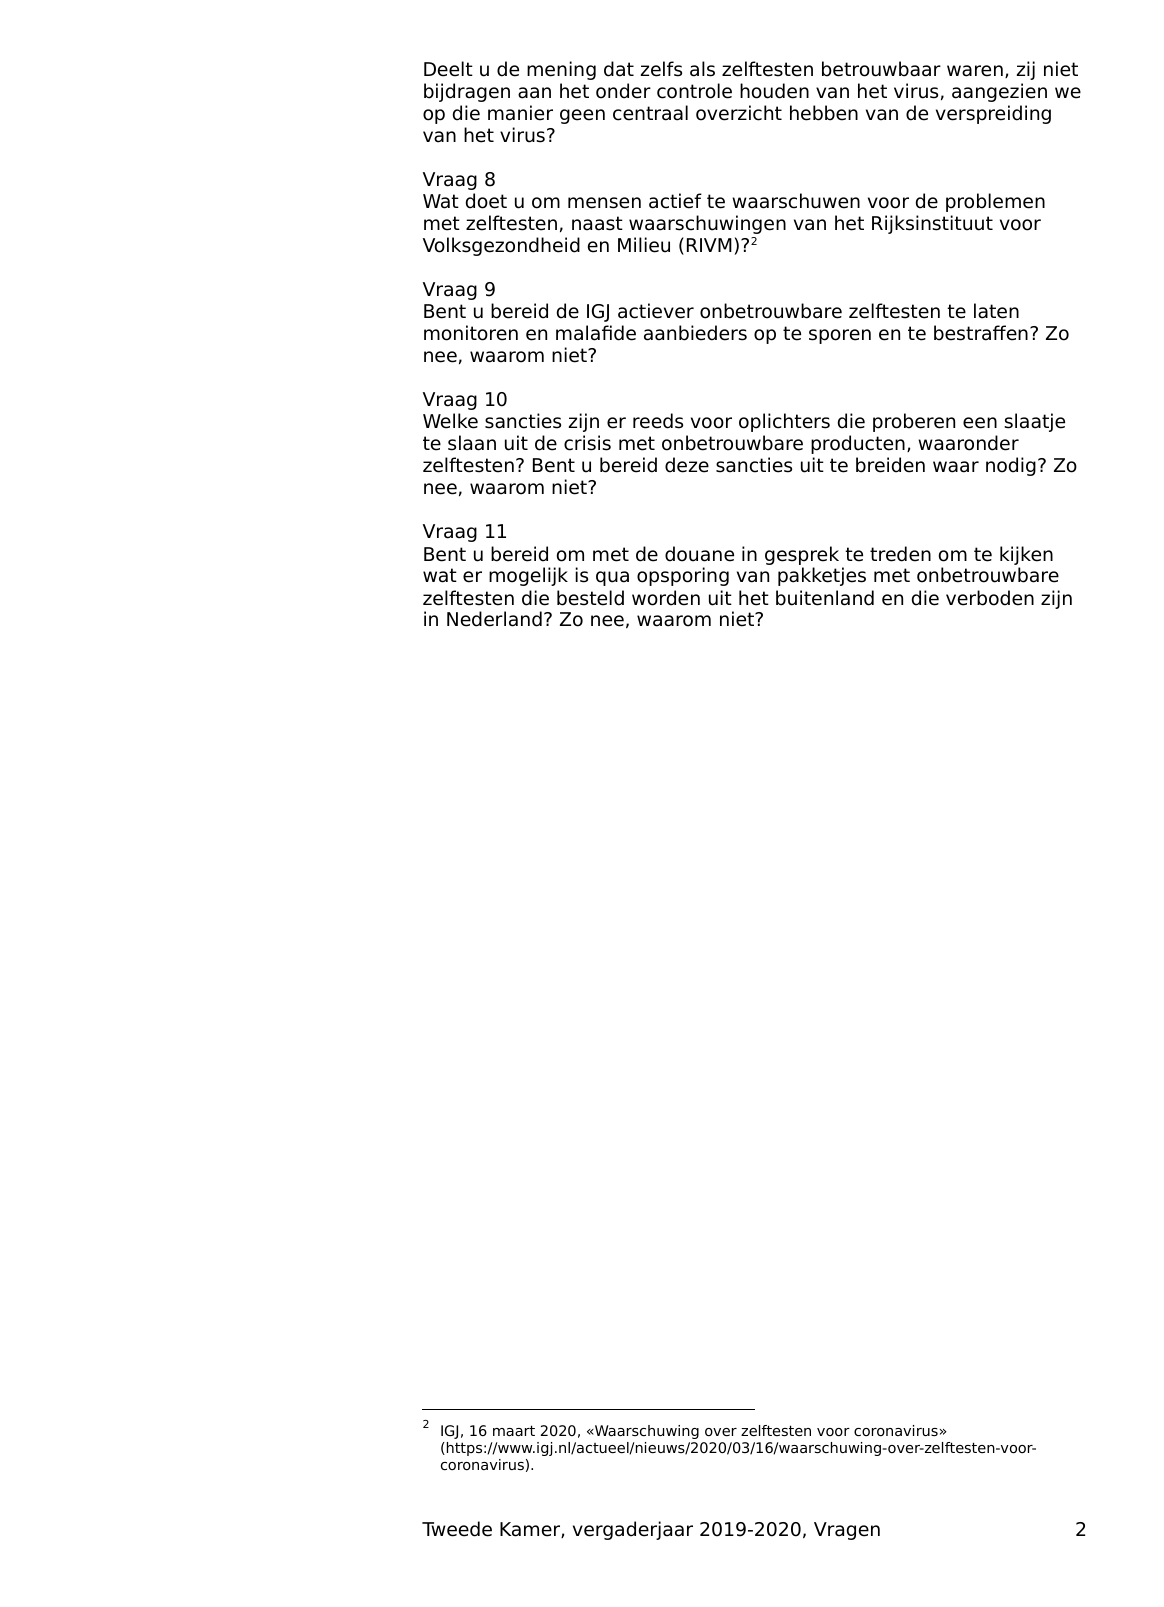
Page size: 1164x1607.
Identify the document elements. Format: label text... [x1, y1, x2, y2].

text Vraag 8 [422, 169, 1087, 191]
text Bent u bereid om met de douane in gesprek te treden om te kijken wat er mogelijk is qua opsporing van pakketjes met onbetrouwbare zelftesten die besteld worden uit het buitenland en die verboden zijn in Nederland? Zo nee, waarom niet? [422, 543, 1087, 631]
text Deelt u de mening dat zelfs als zelftesten betrouwbaar waren, zij niet bijdragen aan het onder controle houden van het virus, aangezien we op die manier geen centraal overzicht hebben van de verspreiding van het virus? [422, 59, 1087, 147]
text IGJ, 16 maart 2020, «Waarschuwing over zelftesten voor coronavirus» (https://www.igj.nl/actueel/nieuws/2020/03/16/waarschuwing-over-zelftesten-voor-coronavirus). [422, 1418, 1087, 1474]
text Wat doet u om mensen actief te waarschuwen voor de problemen met zelftesten, naast waarschuwingen van het Rijksinstituut voor Volksgezondheid en Milieu (RIVM)? [422, 191, 1087, 257]
text Vraag 9 [422, 279, 1087, 301]
text Vraag 11 [422, 521, 1087, 543]
text Vraag 10 [422, 389, 1087, 411]
text Welke sancties zijn er reeds voor oplichters die proberen een slaatje te slaan uit de crisis met onbetrouwbare producten, waaronder zelftesten? Bent u bereid deze sancties uit te breiden waar nodig? Zo nee, waarom niet? [422, 411, 1087, 499]
text Bent u bereid de IGJ actiever onbetrouwbare zelftesten te laten monitoren en malafide aanbieders op te sporen en te bestraffen? Zo nee, waarom niet? [422, 301, 1087, 367]
